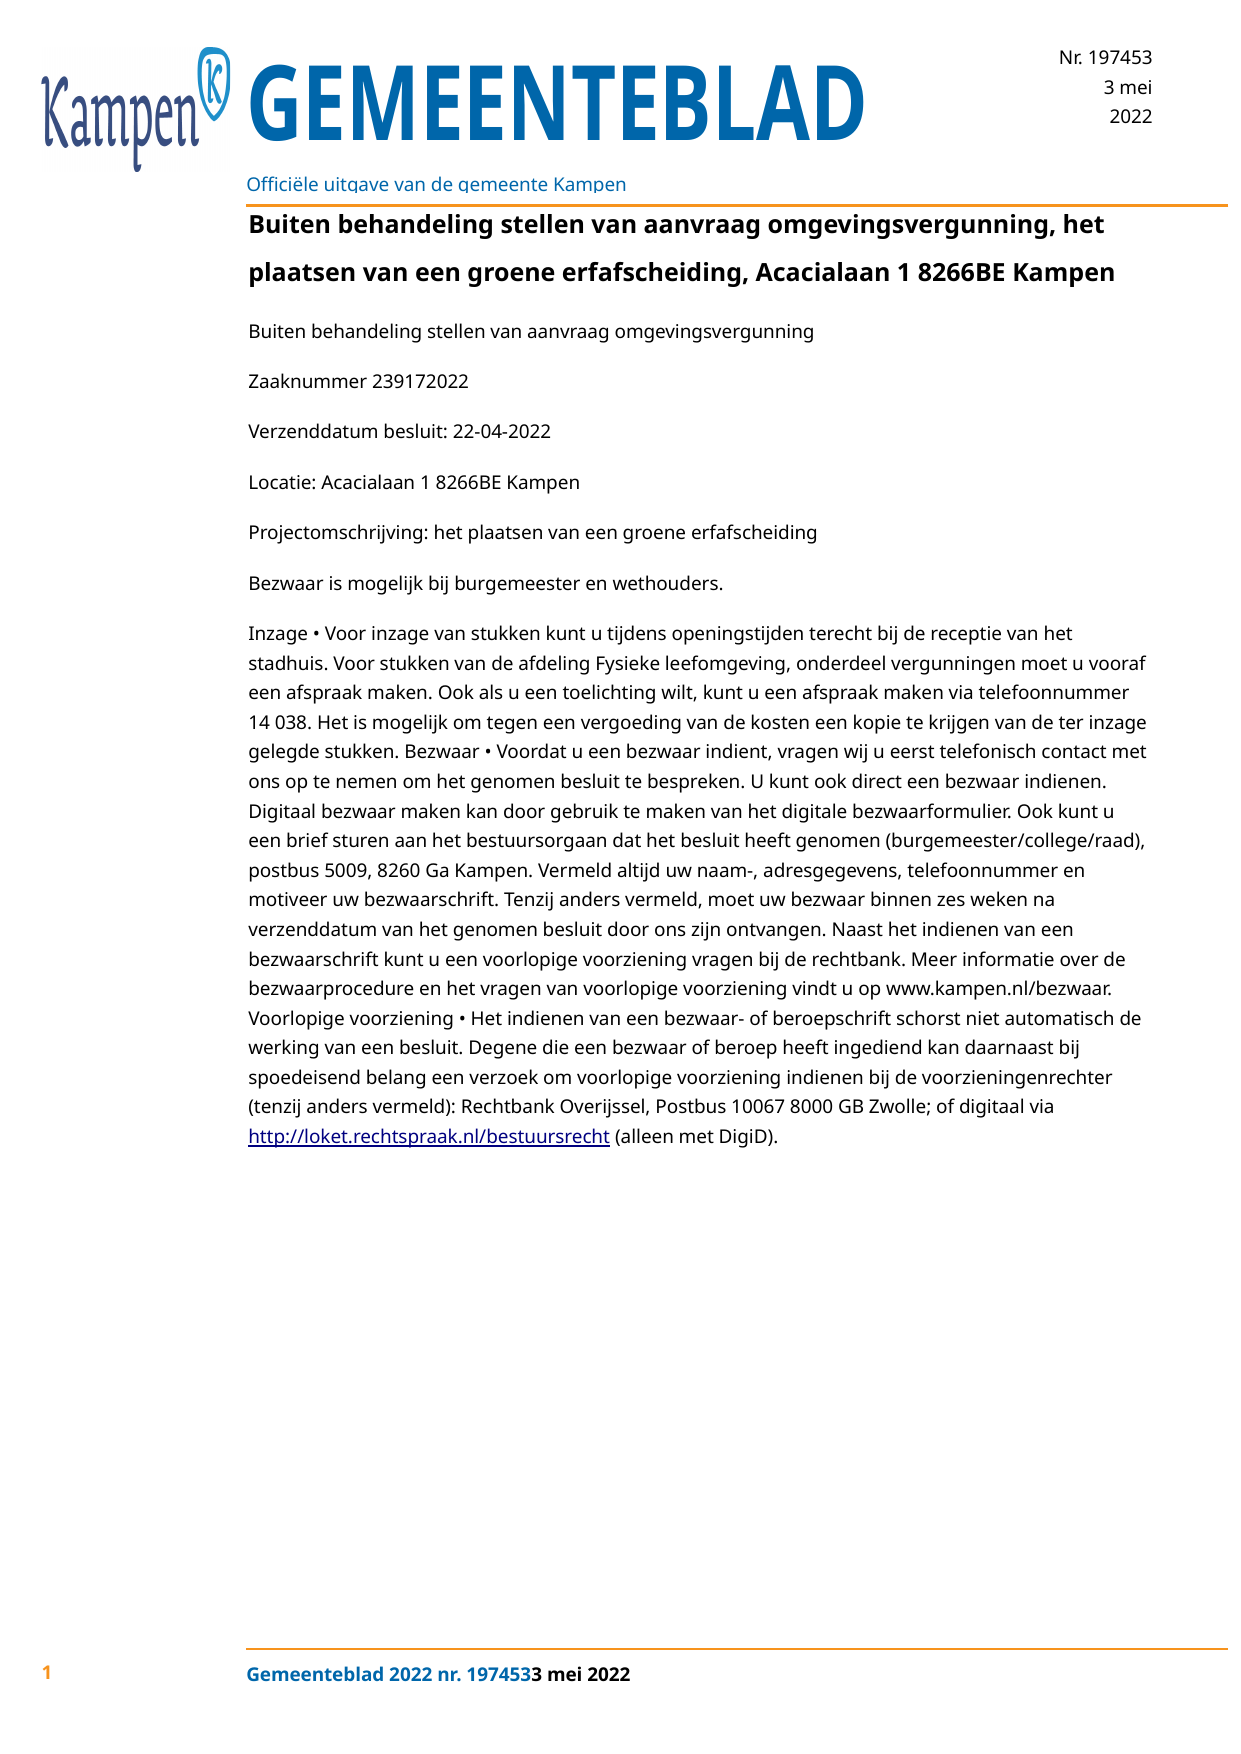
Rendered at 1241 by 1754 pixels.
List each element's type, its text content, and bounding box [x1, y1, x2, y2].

picture [41, 47, 231, 172]
text Locatie: Acacialaan 1 8266BE Kampen [248, 469, 1152, 495]
text Zaaknummer 239172022 [248, 368, 1152, 394]
text Buiten behandeling stellen van aanvraag omgevingsvergunning [248, 318, 1152, 344]
text Bezwaar is mogelijk bij burgemeester en wethouders. [248, 570, 1152, 596]
text Projectomschrijving: het plaatsen van een groene erfafscheiding [248, 519, 1152, 545]
text Buiten behandeling stellen van aanvraag omgevingsvergunning, het plaatsen van een groene erfafscheiding, Acacialaan 1 8266BE Kampen [248, 207, 1152, 288]
text Inzage • Voor inzage van stukken kunt u tijdens openingstijden terecht bij de receptie van het stadhuis. Voor stukken van de afdeling Fysieke leefomgeving, onderdeel vergunningen moet u vooraf een afspraak maken. Ook als u een toelichting wilt, kunt u een afspraak maken via telefoonnummer 14 038. Het is mogelijk om tegen een vergoeding van de kosten een kopie te krijgen van de ter inzage gelegde stukken. Bezwaar • Voordat u een bezwaar indient, vragen wij u eerst telefonisch contact met ons op te nemen om het genomen besluit te bespreken. U kunt ook direct een bezwaar indienen. Digitaal bezwaar maken kan door gebruik te maken van het digitale bezwaarformulier. Ook kunt u een brief sturen aan het bestuursorgaan dat het besluit heeft genomen (burgemeester/college/raad), postbus 5009, 8260 Ga Kampen. Vermeld altijd uw naam-, adresgegevens, telefoonnummer en motiveer uw bezwaarschrift. Tenzij anders vermeld, moet uw bezwaar binnen zes weken na verzenddatum van het genomen besluit door ons zijn ontvangen. Naast het indienen van een bezwaarschrift kunt u een voorlopige voorziening vragen bij de rechtbank. Meer informatie over de bezwaarprocedure en het vragen van voorlopige voorziening vindt u op www.kampen.nl/bezwaar. Voorlopige voorziening • Het indienen van een bezwaar- of beroepschrift schorst niet automatisch de werking van een besluit. Degene die een bezwaar of beroep heeft ingediend kan daarnaast bij spoedeisend belang een verzoek om voorlopige voorziening indienen bij de voorzieningenrechter (tenzij anders vermeld): Rechtbank Overijssel, Postbus 10067 8000 GB Zwolle; of digitaal via http://loket.rechtspraak.nl/bestuursrecht (alleen met DigiD). [248, 620, 1152, 1149]
text Verzenddatum besluit: 22-04-2022 [248, 419, 1152, 444]
